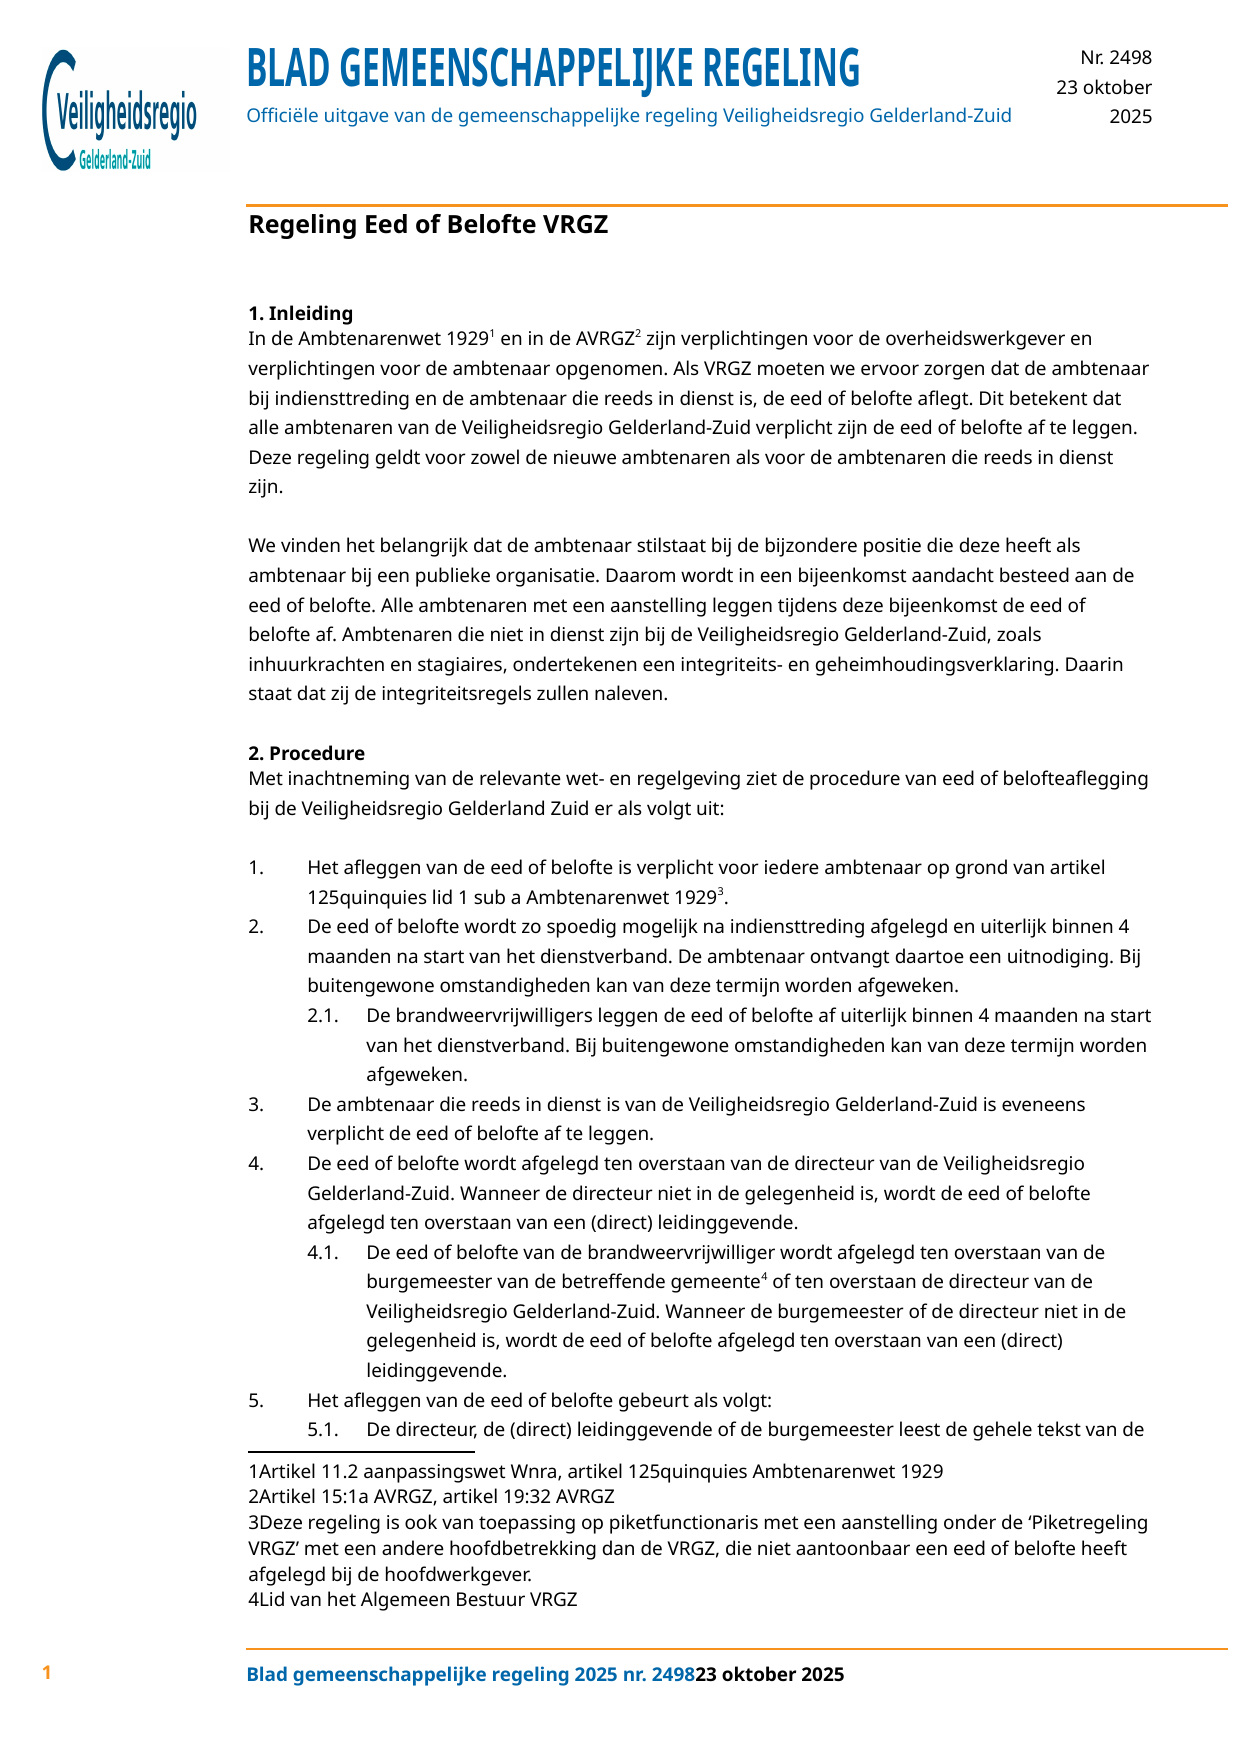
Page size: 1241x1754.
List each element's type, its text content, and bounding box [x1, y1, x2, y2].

list De brandweervrijwilligers leggen de eed of belofte af uiterlijk binnen 4 maanden na start van het dienstverband. Bij buitengewone omstandigheden kan van deze termijn worden afgeweken. [307, 1002, 1152, 1087]
list Deze regeling is ook van toepassing op piketfunctionaris met een aanstelling onder de ‘Piketregeling VRGZ’ met een andere hoofdbetrekking dan de VRGZ, die niet aantoonbaar een eed of belofte heeft afgelegd bij de hoofdwerkgever. [248, 1509, 1152, 1586]
picture [41, 47, 231, 172]
text Artikel 15:1a AVRGZ, artikel 19:32 AVRGZ [248, 1483, 1152, 1509]
text Regeling Eed of Belofte VRGZ [248, 207, 1152, 241]
list De ambtenaar die reeds in dienst is van de Veiligheidsregio Gelderland-Zuid is eveneens verplicht de eed of belofte af te leggen. [248, 1091, 1152, 1146]
list Lid van het Algemeen Bestuur VRGZ [248, 1586, 1152, 1612]
list De eed of belofte van de brandweervrijwilliger wordt afgelegd ten overstaan van de burgemeester van de betreffende gemeente of ten overstaan de directeur van de Veiligheidsregio Gelderland-Zuid. Wanneer de burgemeester of de directeur niet in de gelegenheid is, wordt de eed of belofte afgelegd ten overstaan van een (direct) leidinggevende. [307, 1239, 1152, 1383]
text 1. Inleiding [248, 300, 1152, 326]
text Artikel 11.2 aanpassingswet Wnra, artikel 125quinquies Ambtenarenwet 1929 [248, 1458, 1152, 1483]
text Deze regeling geldt voor zowel de nieuwe ambtenaren als voor de ambtenaren die reeds in dienst zijn. [248, 444, 1152, 499]
text 2. Procedure [248, 740, 1152, 766]
list Het afleggen van de eed of belofte is verplicht voor iedere ambtenaar op grond van artikel 125quinquies lid 1 sub a Ambtenarenwet 1929. [248, 854, 1152, 909]
list De eed of belofte wordt afgelegd ten overstaan van de directeur van de Veiligheidsregio Gelderland-Zuid. Wanneer de directeur niet in de gelegenheid is, wordt de eed of belofte afgelegd ten overstaan van een (direct) leidinggevende. [248, 1150, 1152, 1235]
text Met inachtneming van de relevante wet- en regelgeving ziet de procedure van eed of belofteaflegging bij de Veiligheidsregio Gelderland Zuid er als volgt uit: [248, 766, 1152, 821]
list Het afleggen van de eed of belofte gebeurt als volgt: [248, 1387, 1152, 1412]
text In de Ambtenarenwet 1929 en in de AVRGZ zijn verplichtingen voor de overheidswerkgever en verplichtingen voor de ambtenaar opgenomen. Als VRGZ moeten we ervoor zorgen dat de ambtenaar bij indiensttreding en de ambtenaar die reeds in dienst is, de eed of belofte aflegt. Dit betekent dat alle ambtenaren van de Veiligheidsregio Gelderland-Zuid verplicht zijn de eed of belofte af te leggen. [248, 326, 1152, 440]
list De eed of belofte wordt zo spoedig mogelijk na indiensttreding afgelegd en uiterlijk binnen 4 maanden na start van het dienstverband. De ambtenaar ontvangt daartoe een uitnodiging. Bij buitengewone omstandigheden kan van deze termijn worden afgeweken. [248, 913, 1152, 998]
text We vinden het belangrijk dat de ambtenaar stilstaat bij de bijzondere positie die deze heeft als ambtenaar bij een publieke organisatie. Daarom wordt in een bijeenkomst aandacht besteed aan de eed of belofte. Alle ambtenaren met een aanstelling leggen tijdens deze bijeenkomst de eed of belofte af. Ambtenaren die niet in dienst zijn bij de Veiligheidsregio Gelderland-Zuid, zoals inhuurkrachten en stagiaires, ondertekenen een integriteits- en geheimhoudingsverklaring. Daarin staat dat zij de integriteitsregels zullen naleven. [248, 533, 1152, 706]
list De directeur, de (direct) leidinggevende of de burgemeester leest de gehele tekst van de [307, 1416, 1152, 1442]
